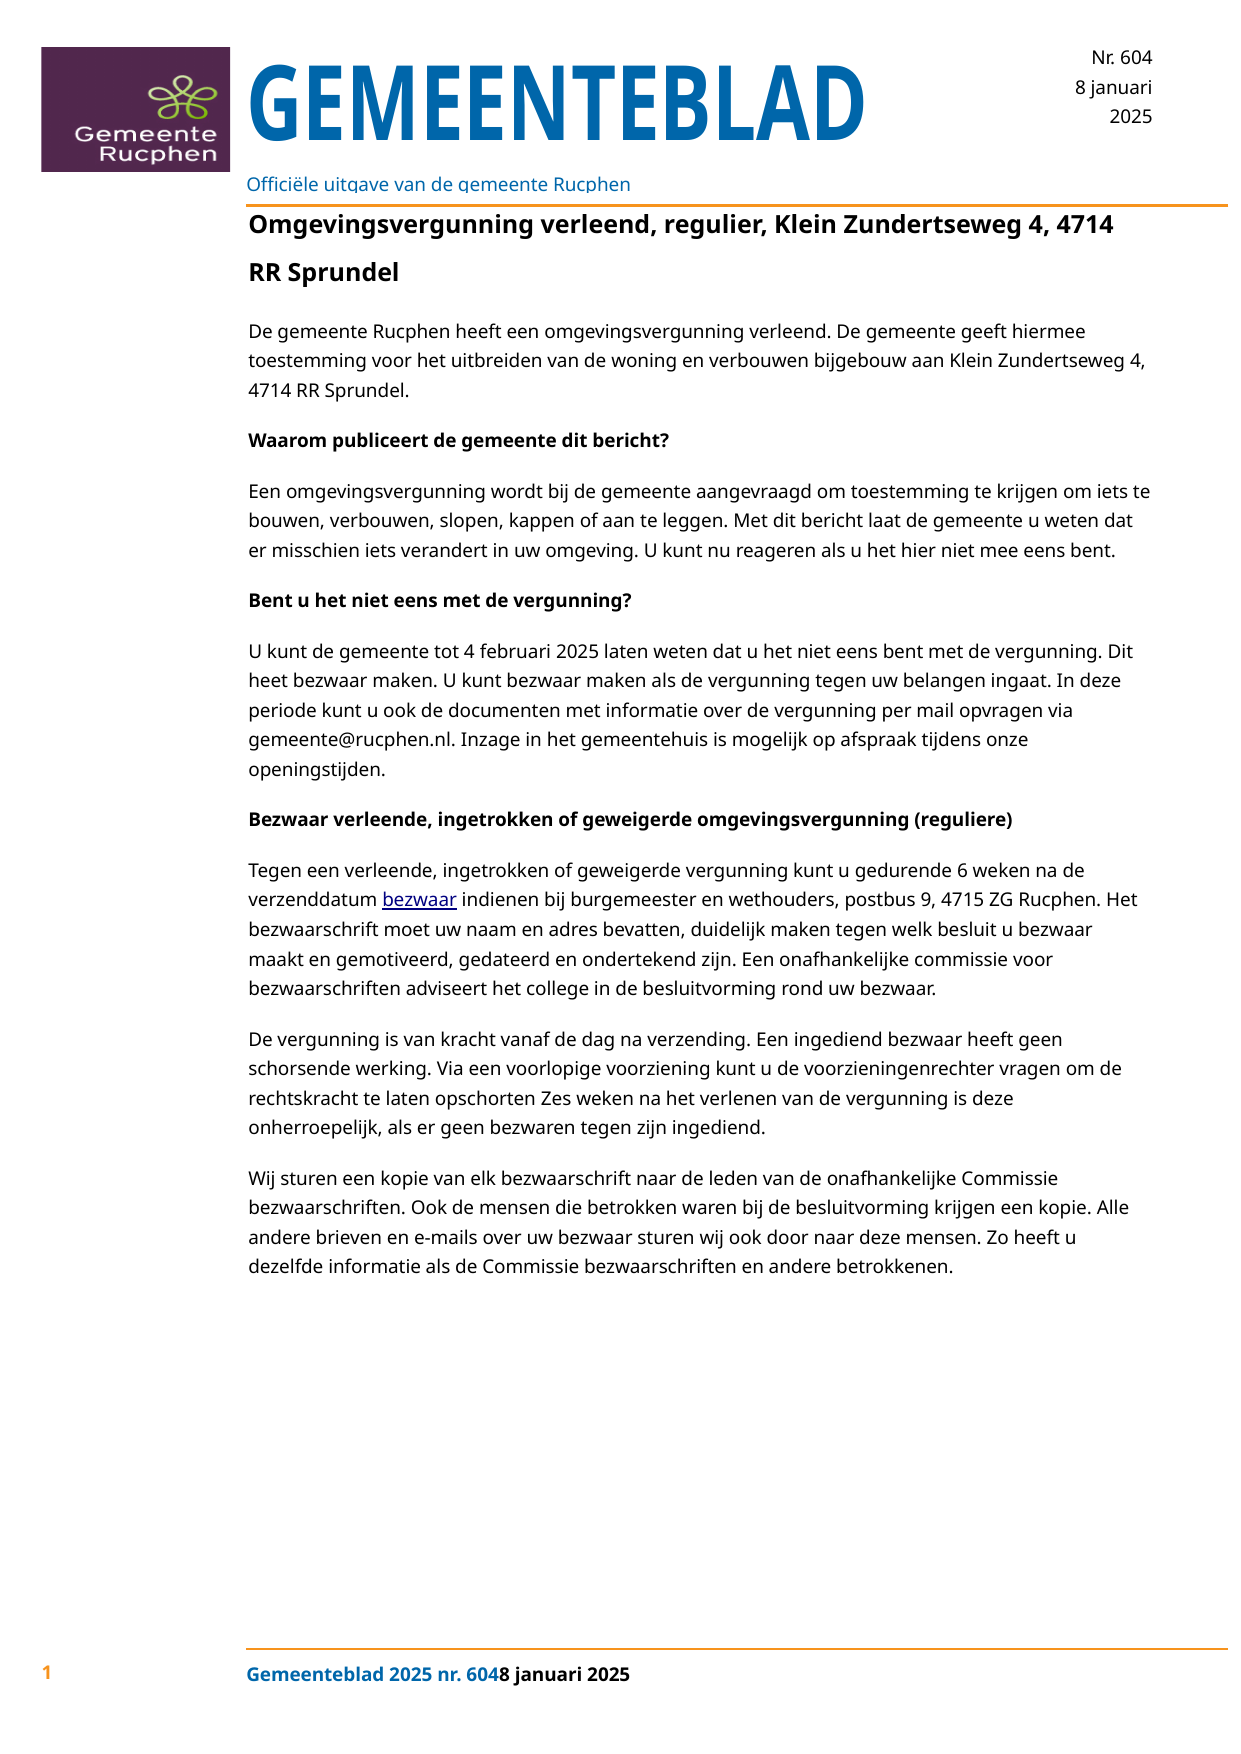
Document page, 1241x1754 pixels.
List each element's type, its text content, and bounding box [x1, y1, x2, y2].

text Tegen een verleende, ingetrokken of geweigerde vergunning kunt u gedurende 6 weken na de verzenddatum bezwaar indienen bij burgemeester en wethouders, postbus 9, 4715 ZG Rucphen. Het bezwaarschrift moet uw naam en adres bevatten, duidelijk maken tegen welk besluit u bezwaar maakt en gemotiveerd, gedateerd en ondertekend zijn. Een onafhankelijke commissie voor bezwaarschriften adviseert het college in de besluitvorming rond uw bezwaar. [248, 857, 1152, 1001]
text Bent u het niet eens met de vergunning? [248, 587, 1152, 613]
text Wij sturen een kopie van elk bezwaarschrift naar de leden van de onafhankelijke Commissie bezwaarschriften. Ook de mensen die betrokken waren bij de besluitvorming krijgen een kopie. Alle andere brieven en e-mails over uw bezwaar sturen wij ook door naar deze mensen. Zo heeft u dezelfde informatie als de Commissie bezwaarschriften en andere betrokkenen. [248, 1165, 1152, 1279]
text U kunt de gemeente tot 4 februari 2025 laten weten dat u het niet eens bent met de vergunning. Dit heet bezwaar maken. U kunt bezwaar maken als de vergunning tegen uw belangen ingaat. In deze periode kunt u ook de documenten met informatie over de vergunning per mail opvragen via gemeente@rucphen.nl. Inzage in het gemeentehuis is mogelijk op afspraak tijdens onze openingstijden. [248, 638, 1152, 782]
text De gemeente Rucphen heeft een omgevingsvergunning verleend. De gemeente geeft hiermee toestemming voor het uitbreiden van de woning en verbouwen bijgebouw aan Klein Zundertseweg 4, 4714 RR Sprundel. [248, 318, 1152, 403]
text Een omgevingsvergunning wordt bij de gemeente aangevraagd om toestemming te krijgen om iets te bouwen, verbouwen, slopen, kappen of aan te leggen. Met dit bericht laat de gemeente u weten dat er misschien iets verandert in uw omgeving. U kunt nu reageren als u het hier niet mee eens bent. [248, 478, 1152, 563]
text De vergunning is van kracht vanaf de dag na verzending. Een ingediend bezwaar heeft geen schorsende werking. Via een voorlopige voorziening kunt u de voorzieningenrechter vragen om de rechtskracht te laten opschorten Zes weken na het verlenen van de vergunning is deze onherroepelijk, als er geen bezwaren tegen zijn ingediend. [248, 1026, 1152, 1140]
text Waarom publiceert de gemeente dit bericht? [248, 427, 1152, 453]
picture [41, 47, 231, 172]
text Omgevingsvergunning verleend, regulier, Klein Zundertseweg 4, 4714 RR Sprundel [248, 207, 1152, 288]
text Bezwaar verleende, ingetrokken of geweigerde omgevingsvergunning (reguliere) [248, 807, 1152, 832]
